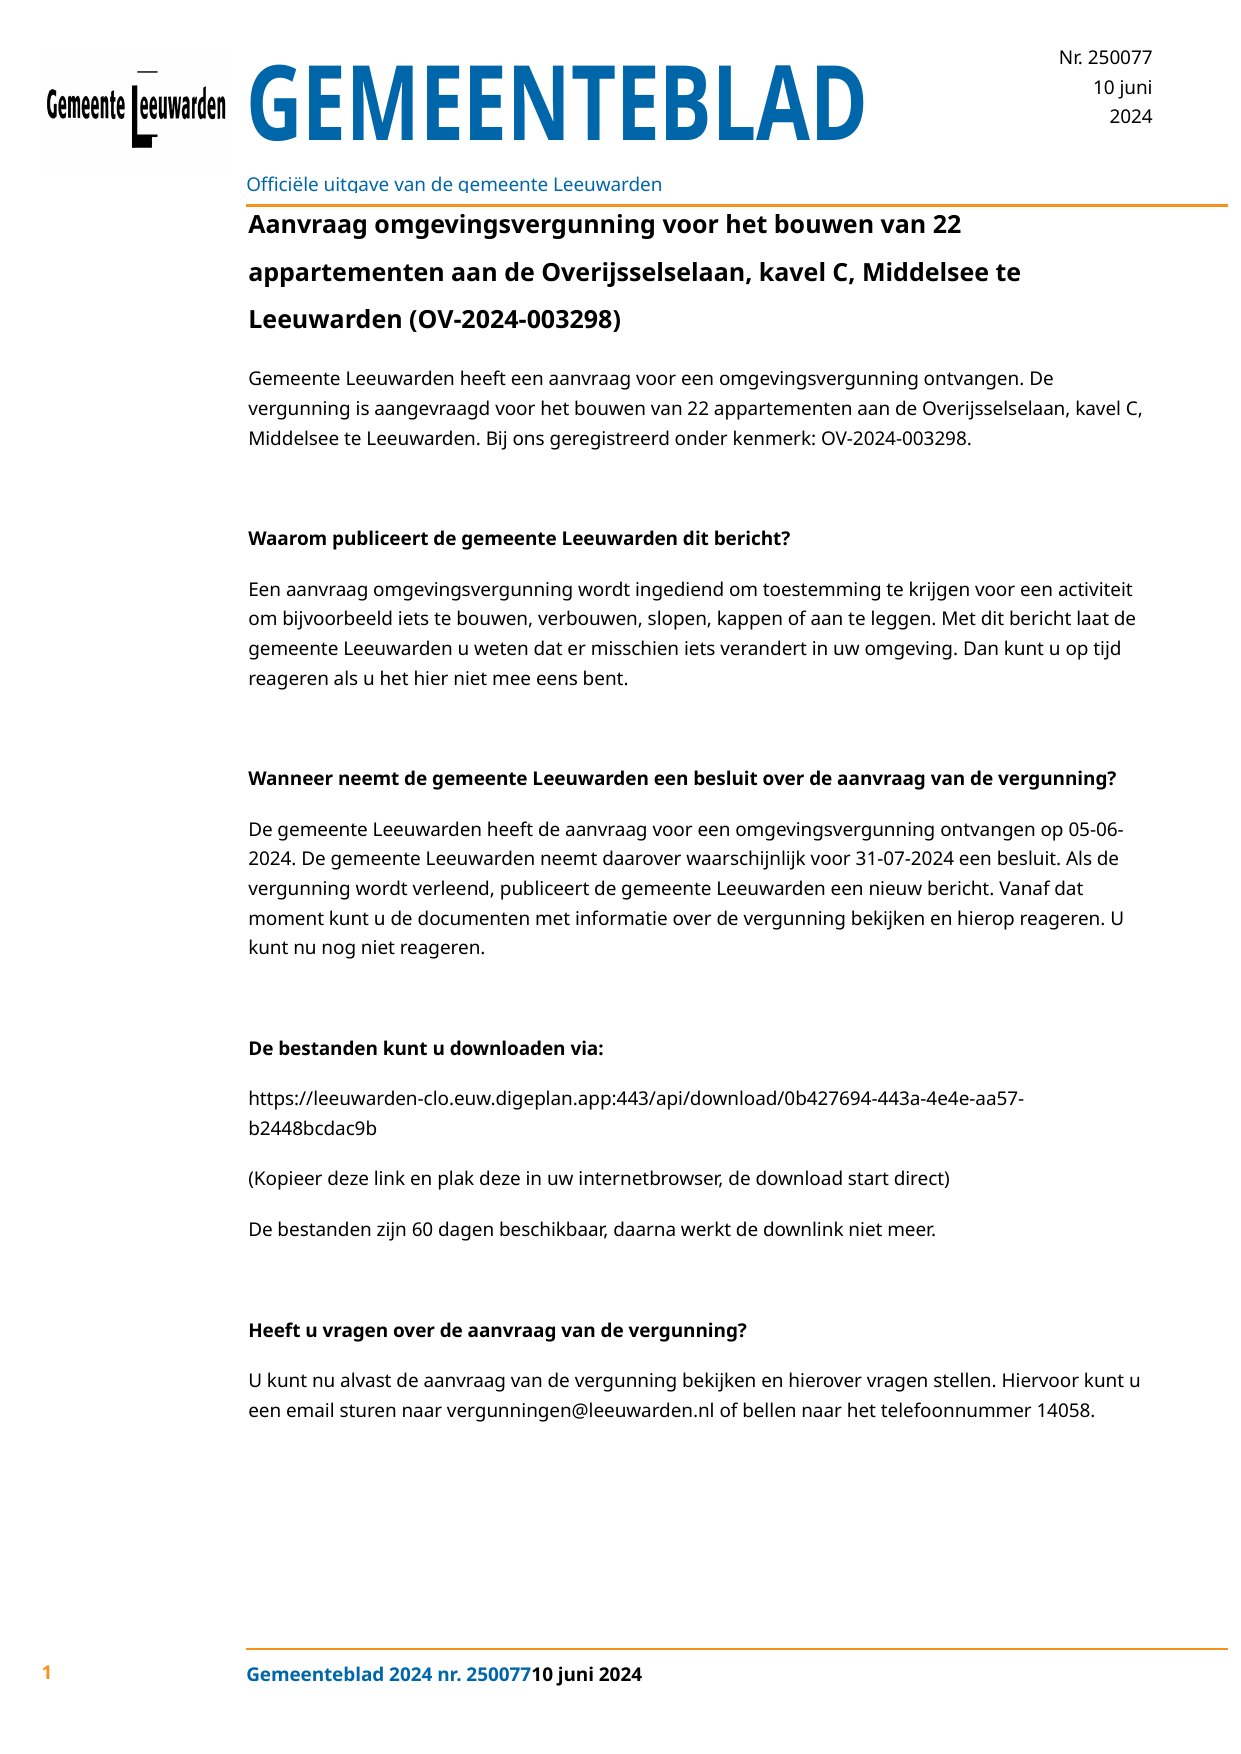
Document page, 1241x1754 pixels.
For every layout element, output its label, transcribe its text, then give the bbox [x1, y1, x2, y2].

text Waarom publiceert de gemeente Leeuwarden dit bericht? [248, 526, 1152, 551]
text De bestanden zijn 60 dagen beschikbaar, daarna werkt de downlink niet meer. [248, 1216, 1152, 1242]
text Gemeente Leeuwarden heeft een aanvraag voor een omgevingsvergunning ontvangen. De vergunning is aangevraagd voor het bouwen van 22 appartementen aan de Overijsselselaan, kavel C, Middelsee te Leeuwarden. Bij ons geregistreerd onder kenmerk: OV-2024-003298. [248, 366, 1152, 450]
text U kunt nu alvast de aanvraag van de vergunning bekijken en hierover vragen stellen. Hiervoor kunt u een email sturen naar vergunningen@leeuwarden.nl of bellen naar het telefoonnummer 14058. [248, 1367, 1152, 1422]
text (Kopieer deze link en plak deze in uw internetbrowser, de download start direct) [248, 1166, 1152, 1191]
text Aanvraag omgevingsvergunning voor het bouwen van 22 appartementen aan de Overijsselselaan, kavel C, Middelsee te Leeuwarden (OV-2024-003298) [248, 207, 1152, 336]
text Wanneer neemt de gemeente Leeuwarden een besluit over de aanvraag van de vergunning? [248, 766, 1152, 791]
text De gemeente Leeuwarden heeft de aanvraag voor een omgevingsvergunning ontvangen op 05-06-2024. De gemeente Leeuwarden neemt daarover waarschijnlijk voor 31-07-2024 een besluit. Als de vergunning wordt verleend, publiceert de gemeente Leeuwarden een nieuw bericht. Vanaf dat moment kunt u de documenten met informatie over de vergunning bekijken en hierop reageren. U kunt nu nog niet reageren. [248, 816, 1152, 960]
text De bestanden kunt u downloaden via: [248, 1035, 1152, 1061]
text Heeft u vragen over de aanvraag van de vergunning? [248, 1317, 1152, 1342]
picture [41, 47, 231, 172]
text https://leeuwarden-clo.euw.digeplan.app:443/api/download/0b427694-443a-4e4e-aa57-b2448bcdac9b [248, 1086, 1152, 1141]
text Een aanvraag omgevingsvergunning wordt ingediend om toestemming te krijgen voor een activiteit om bijvoorbeeld iets te bouwen, verbouwen, slopen, kappen of aan te leggen. Met dit bericht laat de gemeente Leeuwarden u weten dat er misschien iets verandert in uw omgeving. Dan kunt u op tijd reageren als u het hier niet mee eens bent. [248, 576, 1152, 690]
